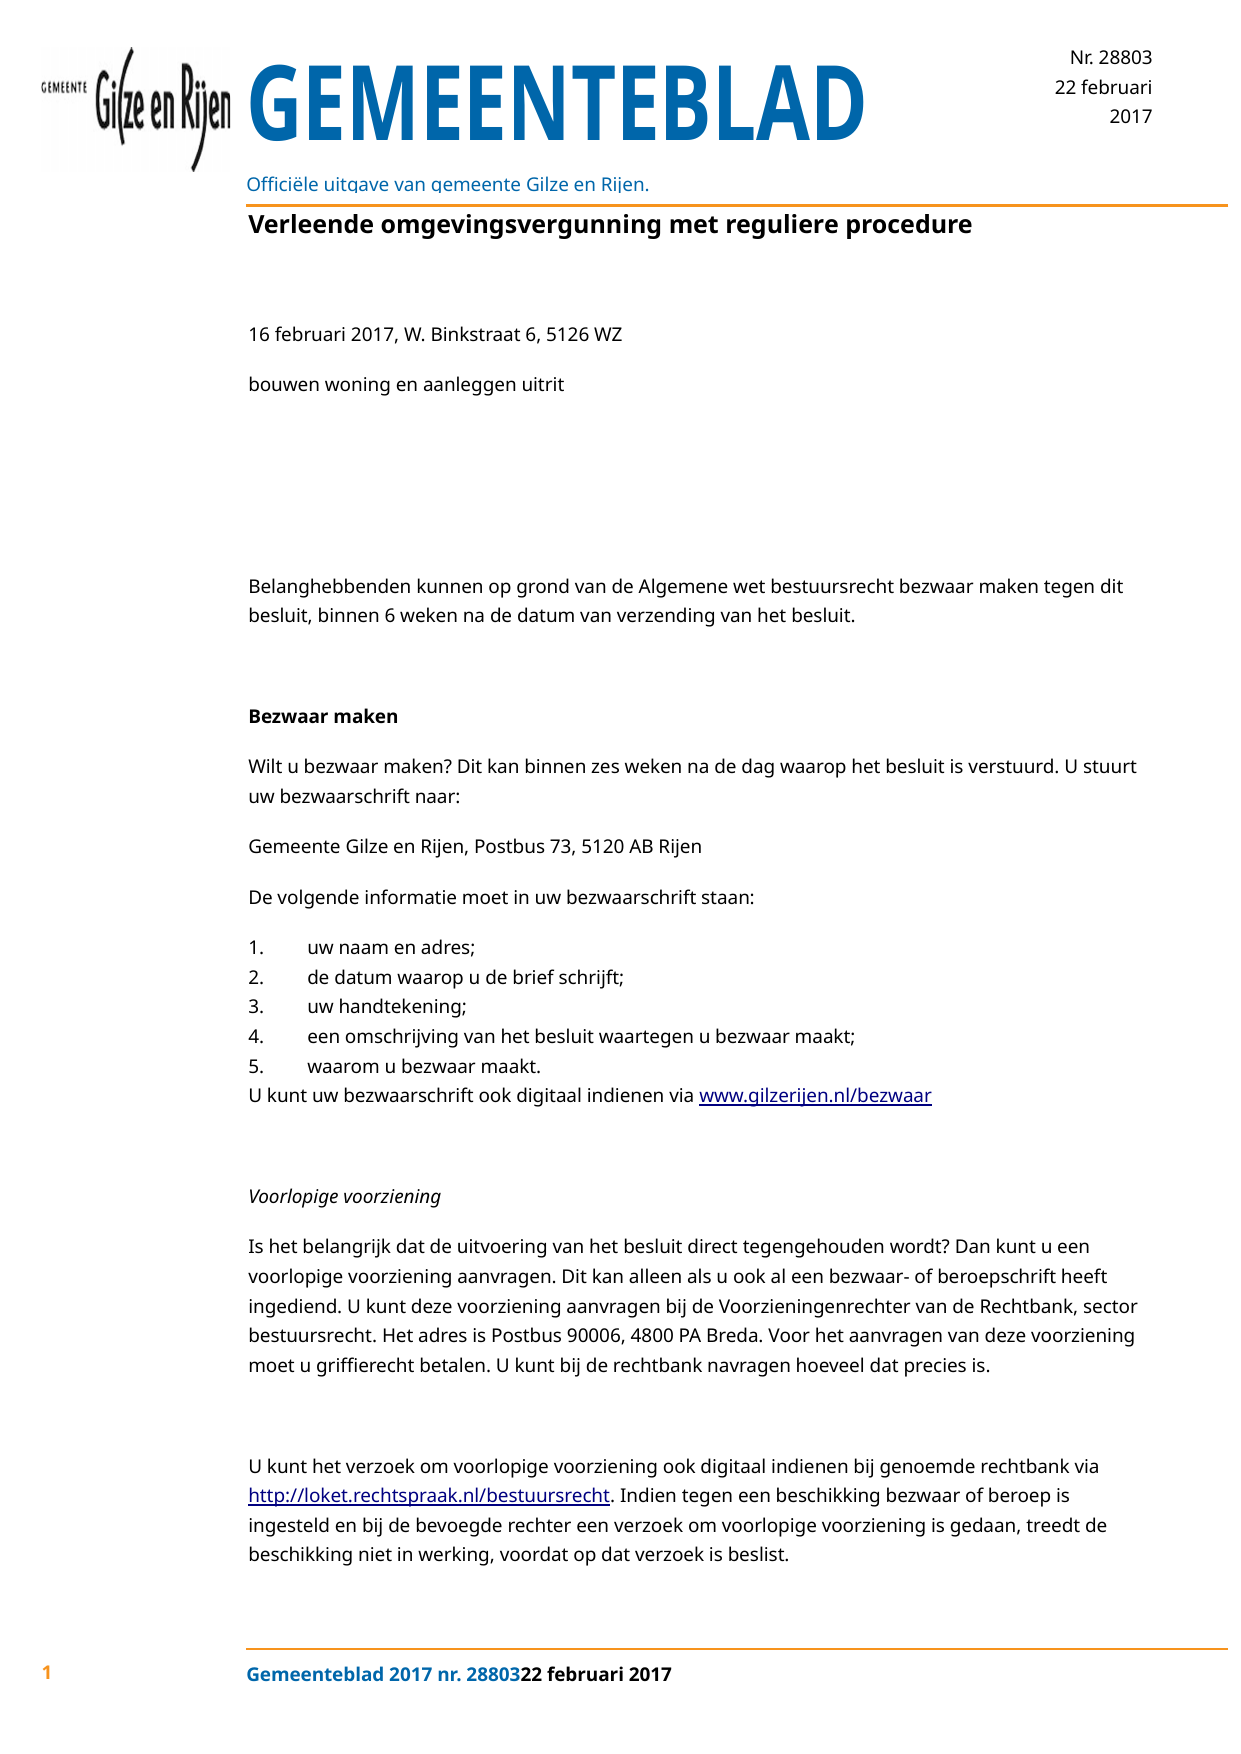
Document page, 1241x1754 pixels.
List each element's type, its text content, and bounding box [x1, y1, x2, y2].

text bouwen woning en aanleggen uitrit [248, 371, 1152, 397]
text Verleende omgevingsvergunning met reguliere procedure [248, 207, 1152, 241]
text Voorlopige voorziening [248, 1183, 1152, 1209]
text U kunt het verzoek om voorlopige voorziening ook digitaal indienen bij genoemde rechtbank via http://loket.rechtspraak.nl/bestuursrecht. Indien tegen een beschikking bezwaar of beroep is ingesteld en bij de bevoegde rechter een verzoek om voorlopige voorziening is gedaan, treedt de beschikking niet in werking, voordat op dat verzoek is beslist. [248, 1453, 1152, 1567]
list een omschrijving van het besluit waartegen u bezwaar maakt; [248, 1023, 1152, 1049]
text Bezwaar maken [248, 703, 1152, 729]
text Belanghebbenden kunnen op grond van de Algemene wet bestuursrecht bezwaar maken tegen dit besluit, binnen 6 weken na de datum van verzending van het besluit. [248, 573, 1152, 628]
picture [41, 47, 231, 172]
text Wilt u bezwaar maken? Dit kan binnen zes weken na de dag waarop het besluit is verstuurd. U stuurt uw bezwaarschrift naar: [248, 754, 1152, 809]
list uw naam en adres; [248, 934, 1152, 960]
text Is het belangrijk dat de uitvoering van het besluit direct tegengehouden wordt? Dan kunt u een voorlopige voorziening aanvragen. Dit kan alleen als u ook al een bezwaar- of beroepschrift heeft ingediend. U kunt deze voorziening aanvragen bij de Voorzieningenrechter van de Rechtbank, sector bestuursrecht. Het adres is Postbus 90006, 4800 PA Breda. Voor het aanvragen van deze voorziening moet u griffierecht betalen. U kunt bij de rechtbank navragen hoeveel dat precies is. [248, 1234, 1152, 1378]
list waarom u bezwaar maakt. [248, 1053, 1152, 1078]
list uw handtekening; [248, 994, 1152, 1019]
text U kunt uw bezwaarschrift ook digitaal indienen via www.gilzerijen.nl/bezwaar [248, 1082, 1152, 1108]
text Gemeente Gilze en Rijen, Postbus 73, 5120 AB Rijen [248, 834, 1152, 859]
text 16 februari 2017, W. Binkstraat 6, 5126 WZ [248, 321, 1152, 346]
text De volgende informatie moet in uw bezwaarschrift staan: [248, 884, 1152, 910]
list de datum waarop u de brief schrijft; [248, 964, 1152, 990]
